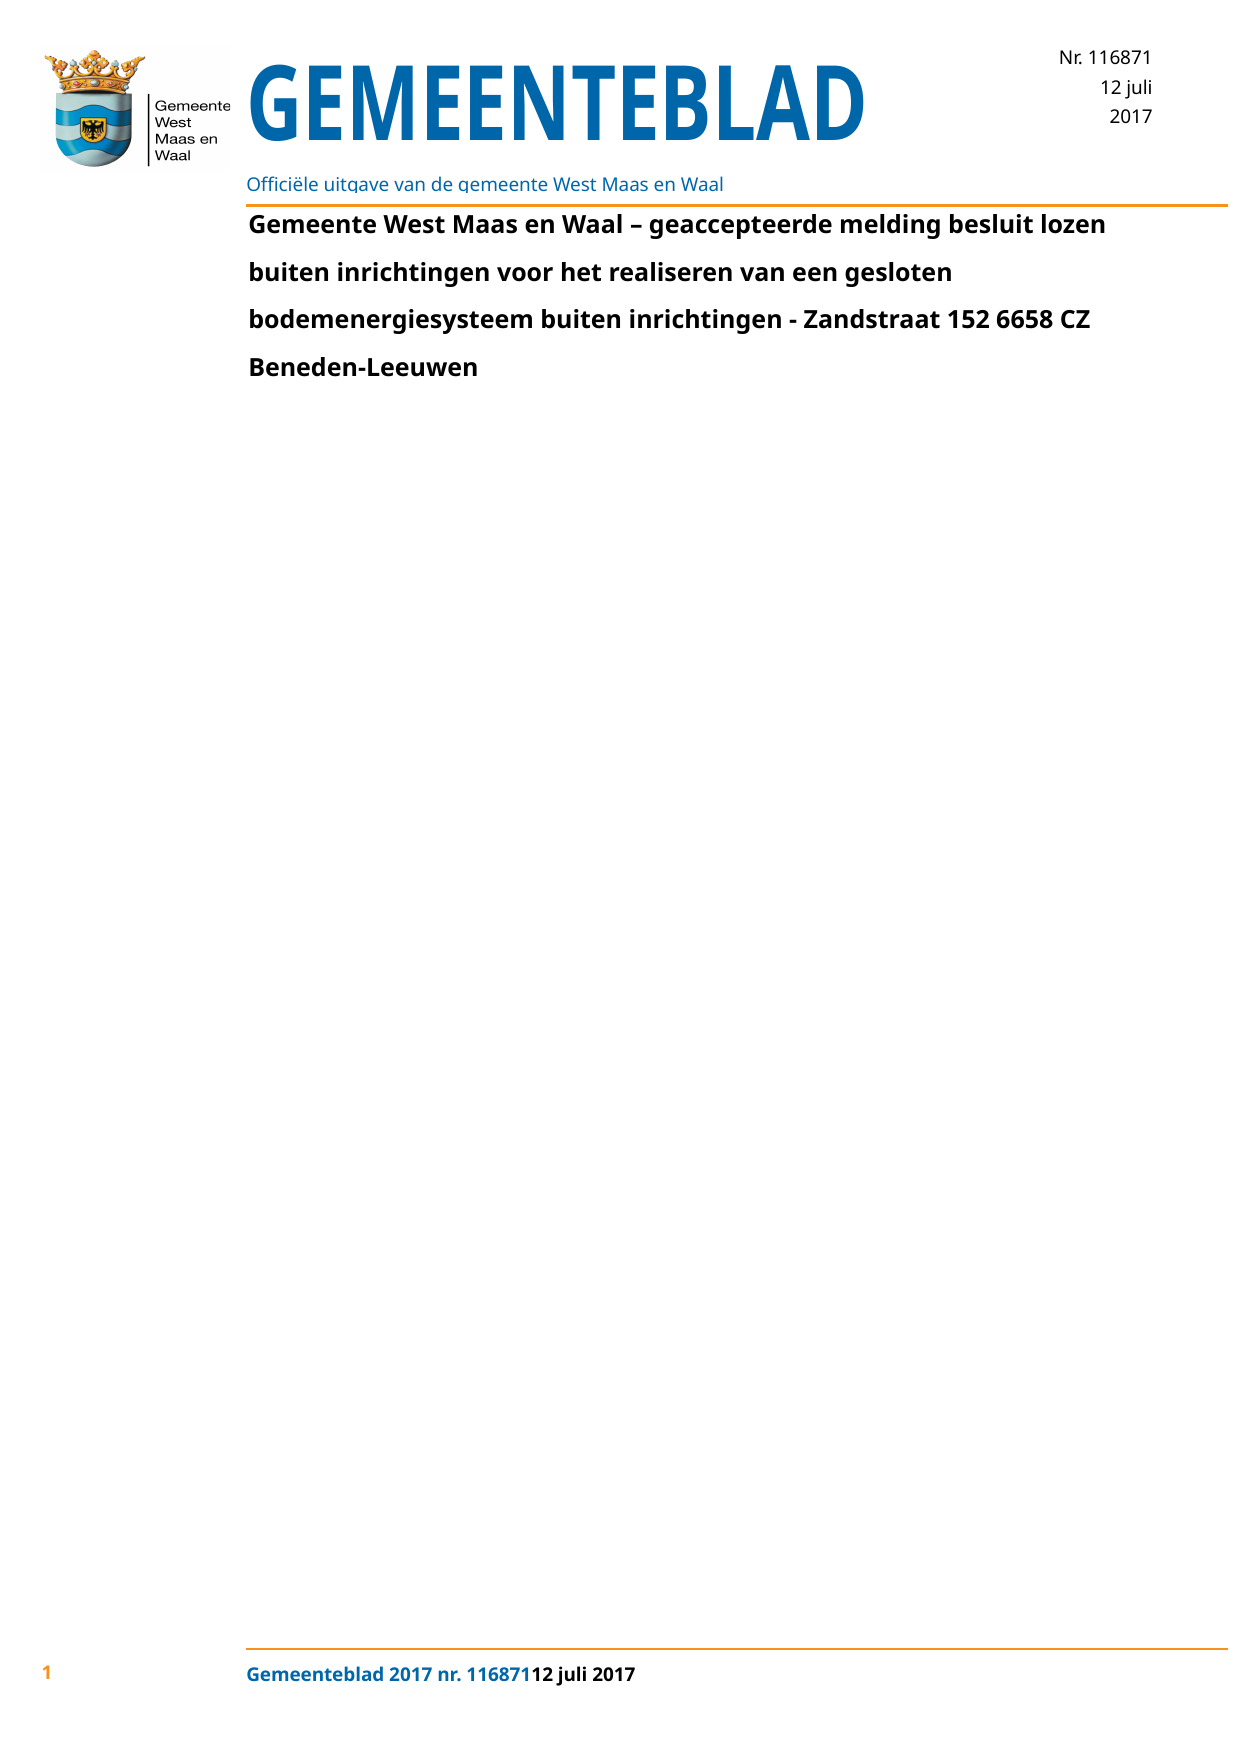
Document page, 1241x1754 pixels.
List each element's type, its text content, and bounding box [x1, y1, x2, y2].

picture [41, 47, 231, 172]
text Gemeente West Maas en Waal – geaccepteerde melding besluit lozen buiten inrichtingen voor het realiseren van een gesloten bodemenergiesysteem buiten inrichtingen - Zandstraat 152 6658 CZ Beneden-Leeuwen [248, 207, 1152, 384]
